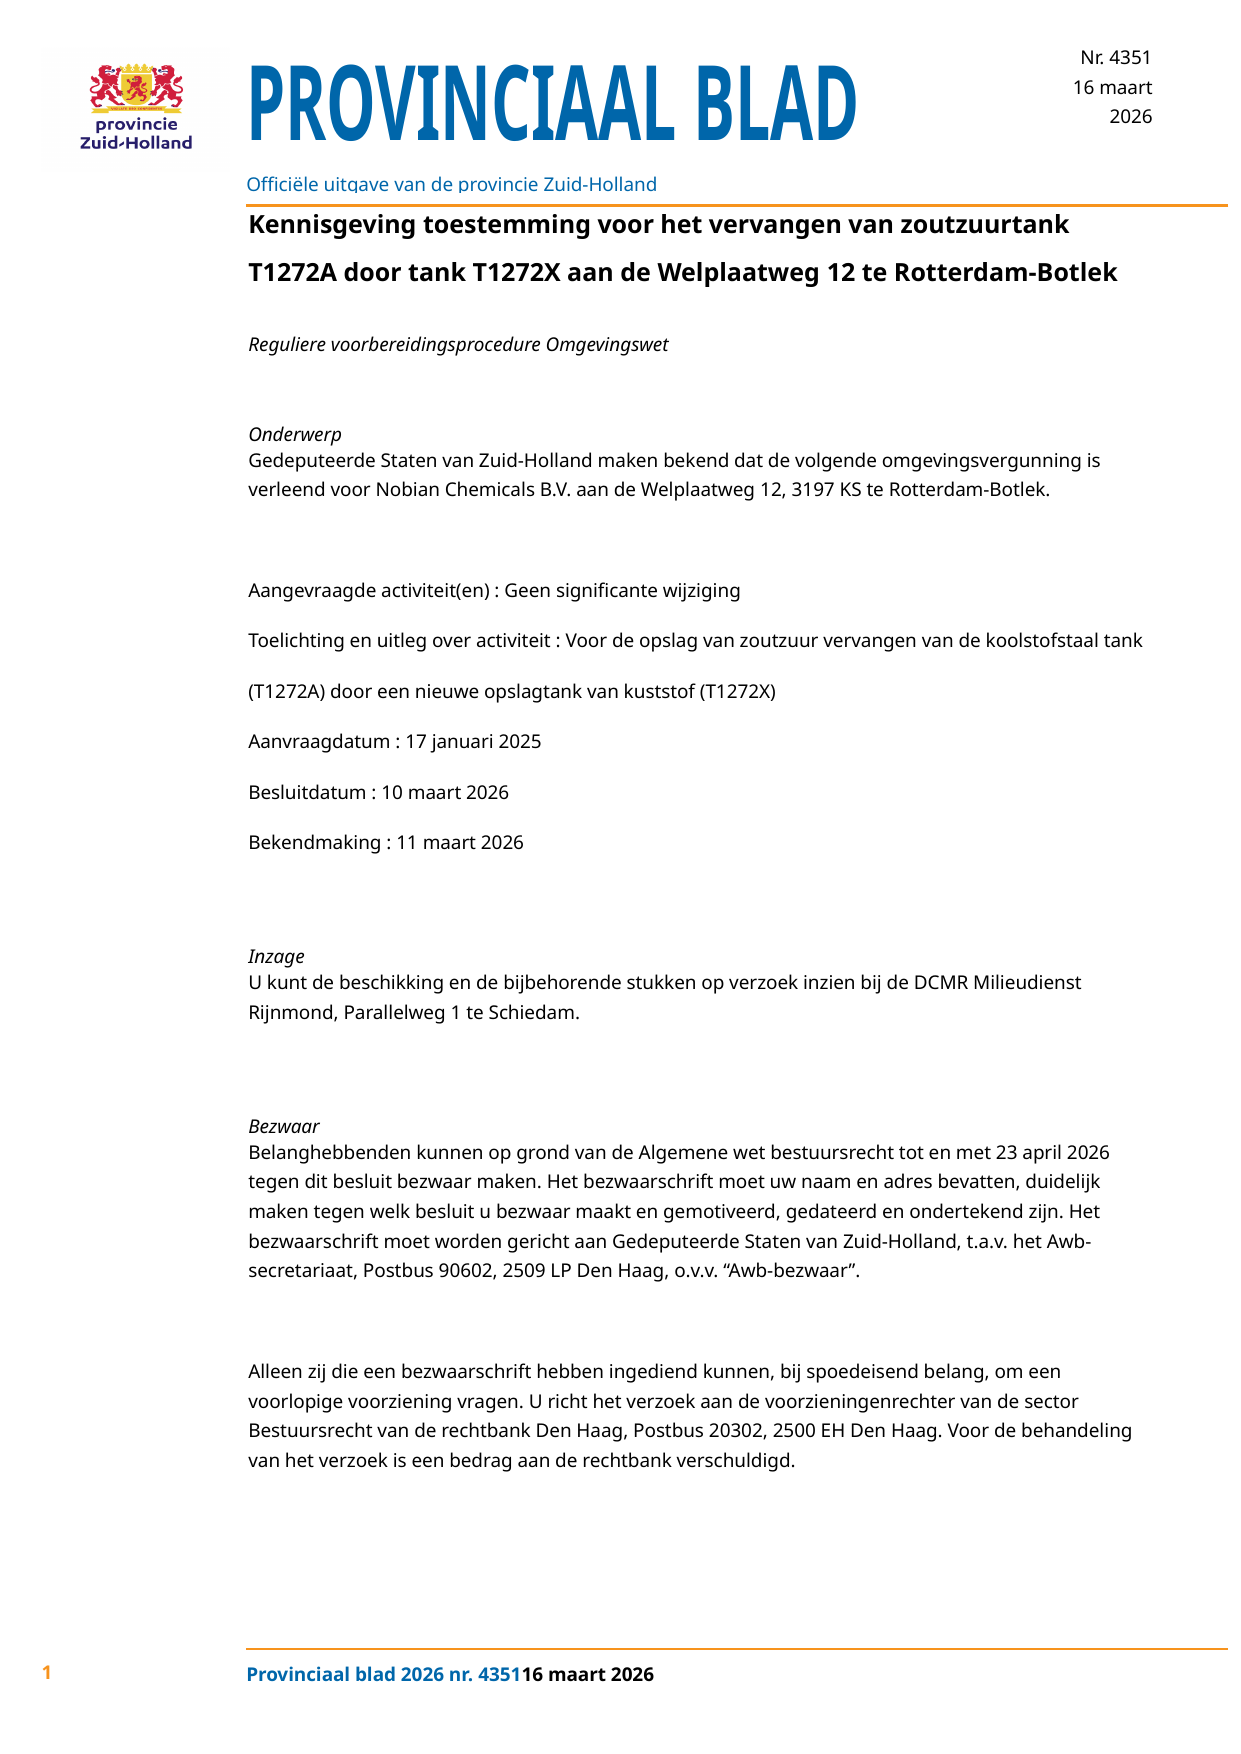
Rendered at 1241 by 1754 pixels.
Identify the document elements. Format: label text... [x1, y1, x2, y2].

text Bekendmaking : 11 maart 2026 [248, 829, 1152, 855]
text Kennisgeving toestemming voor het vervangen van zoutzuurtank T1272A door tank T1272X aan de Welplaatweg 12 te Rotterdam-Botlek [248, 207, 1152, 288]
text Besluitdatum : 10 maart 2026 [248, 779, 1152, 805]
text Bezwaar [248, 1113, 1152, 1139]
text Toelichting en uitleg over activiteit : Voor de opslag van zoutzuur vervangen van de koolstofstaal tank [248, 628, 1152, 653]
text Aanvraagdatum : 17 januari 2025 [248, 728, 1152, 754]
text Onderwerp [248, 421, 1152, 447]
text (T1272A) door een nieuwe opslagtank van kuststof (T1272X) [248, 678, 1152, 704]
text Inzage [248, 944, 1152, 969]
text Gedeputeerde Staten van Zuid-Holland maken bekend dat de volgende omgevingsvergunning is verleend voor Nobian Chemicals B.V. aan de Welplaatweg 12, 3197 KS te Rotterdam-Botlek. [248, 447, 1152, 502]
picture [41, 47, 231, 172]
text Belanghebbenden kunnen op grond van de Algemene wet bestuursrecht tot en met 23 april 2026 tegen dit besluit bezwaar maken. Het bezwaarschrift moet uw naam en adres bevatten, duidelijk maken tegen welk besluit u bezwaar maakt en gemotiveerd, gedateerd en ondertekend zijn. Het bezwaarschrift moet worden gericht aan Gedeputeerde Staten van Zuid-Holland, t.a.v. het Awb-secretariaat, Postbus 90602, 2509 LP Den Haag, o.v.v. “Awb-bezwaar”. [248, 1139, 1152, 1283]
text Alleen zij die een bezwaarschrift hebben ingediend kunnen, bij spoedeisend belang, om een voorlopige voorziening vragen. U richt het verzoek aan de voorzieningenrechter van de sector Bestuursrecht van de rechtbank Den Haag, Postbus 20302, 2500 EH Den Haag. Voor de behandeling van het verzoek is een bedrag aan de rechtbank verschuldigd. [248, 1358, 1152, 1473]
text Reguliere voorbereidingsprocedure Omgevingswet [248, 331, 1152, 357]
text Aangevraagde activiteit(en) : Geen significante wijziging [248, 577, 1152, 603]
text U kunt de beschikking en de bijbehorende stukken op verzoek inzien bij de DCMR Milieudienst Rijnmond, Parallelweg 1 te Schiedam. [248, 969, 1152, 1025]
